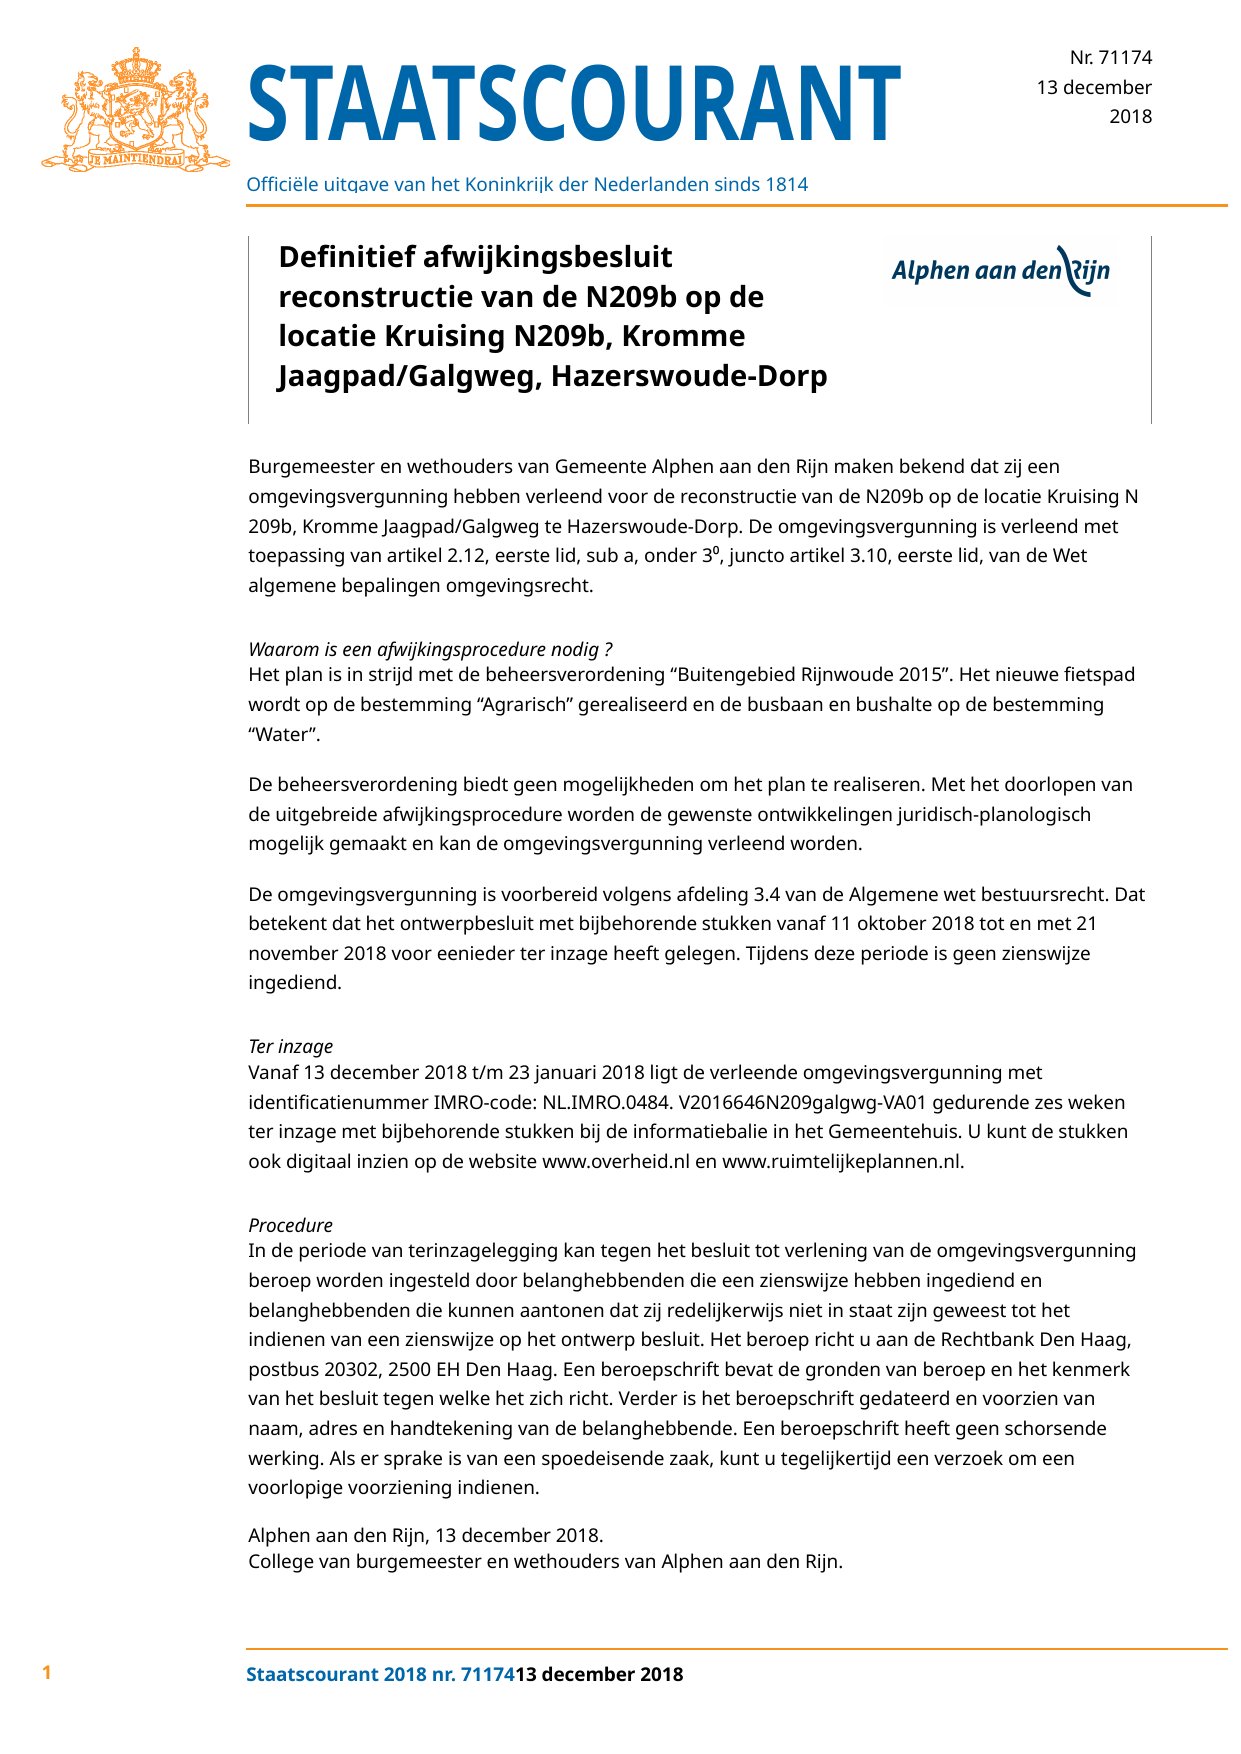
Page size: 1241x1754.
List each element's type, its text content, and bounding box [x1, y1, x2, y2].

text Procedure [248, 1212, 1152, 1238]
text In de periode van terinzagelegging kan tegen het besluit tot verlening van de omgevingsvergunning beroep worden ingesteld door belanghebbenden die een zienswijze hebben ingediend en belanghebbenden die kunnen aantonen dat zij redelijkerwijs niet in staat zijn geweest tot het indienen van een zienswijze op het ontwerp besluit. Het beroep richt u aan de Rechtbank Den Haag, postbus 20302, 2500 EH Den Haag. Een beroepschrift bevat de gronden van beroep en het kenmerk van het besluit tegen welke het zich richt. Verder is het beroepschrift gedateerd en voorzien van naam, adres en handtekening van de belanghebbende. Een beroepschrift heeft geen schorsende werking. Als er sprake is van een spoedeisende zaak, kunt u tegelijkertijd een verzoek om een voorlopige voorziening indienen. [248, 1238, 1152, 1500]
table_header [850, 236, 1151, 424]
text De beheersverordening biedt geen mogelijkheden om het plan te realiseren. Met het doorlopen van de uitgebreide afwijkingsprocedure worden de gewenste ontwikkelingen juridisch-planologisch mogelijk gemaakt en kan de omgevingsvergunning verleend worden. [248, 771, 1152, 856]
text Waarom is een afwijkingsprocedure nodig ? [248, 636, 1152, 662]
text Burgemeester en wethouders van Gemeente Alphen aan den Rijn maken bekend dat zij een omgevingsvergunning hebben verleend voor de reconstructie van de N209b op de locatie Kruising N 209b, Kromme Jaagpad/Galgweg te Hazerswoude-Dorp. De omgevingsvergunning is verleend met toepassing van artikel 2.12, eerste lid, sub a, onder 3⁰, juncto artikel 3.10, eerste lid, van de Wet algemene bepalingen omgevingsrecht. [248, 454, 1152, 598]
text Alphen aan den Rijn, 13 december 2018. [248, 1522, 1152, 1548]
picture [882, 236, 1119, 306]
text College van burgemeester en wethouders van Alphen aan den Rijn. [248, 1548, 1152, 1574]
table_header Definitief afwijkingsbesluit reconstructie van de N209b op de locatie Kruising N209b, Kromme Jaagpad/Galgweg, Hazerswoude-Dorp [249, 236, 850, 424]
text Het plan is in strijd met de beheersverordening “Buitengebied Rijnwoude 2015”. Het nieuwe fietspad wordt op de bestemming “Agrarisch” gerealiseerd en de busbaan en bushalte op de bestemming “Water”. [248, 662, 1152, 747]
text Ter inzage [248, 1033, 1152, 1059]
text Vanaf 13 december 2018 t/m 23 januari 2018 ligt de verleende omgevingsvergunning met identificatienummer IMRO-code: NL.IMRO.0484. V2016646N209galgwg-VA01 gedurende zes weken ter inzage met bijbehorende stukken bij de informatiebalie in het Gemeentehuis. U kunt de stukken ook digitaal inzien op de website www.overheid.nl en www.ruimtelijkeplannen.nl. [248, 1059, 1152, 1174]
picture [41, 47, 231, 172]
text De omgevingsvergunning is voorbereid volgens afdeling 3.4 van de Algemene wet bestuursrecht. Dat betekent dat het ontwerpbesluit met bijbehorende stukken vanaf 11 oktober 2018 tot en met 21 november 2018 voor eenieder ter inzage heeft gelegen. Tijdens deze periode is geen zienswijze ingediend. [248, 881, 1152, 995]
